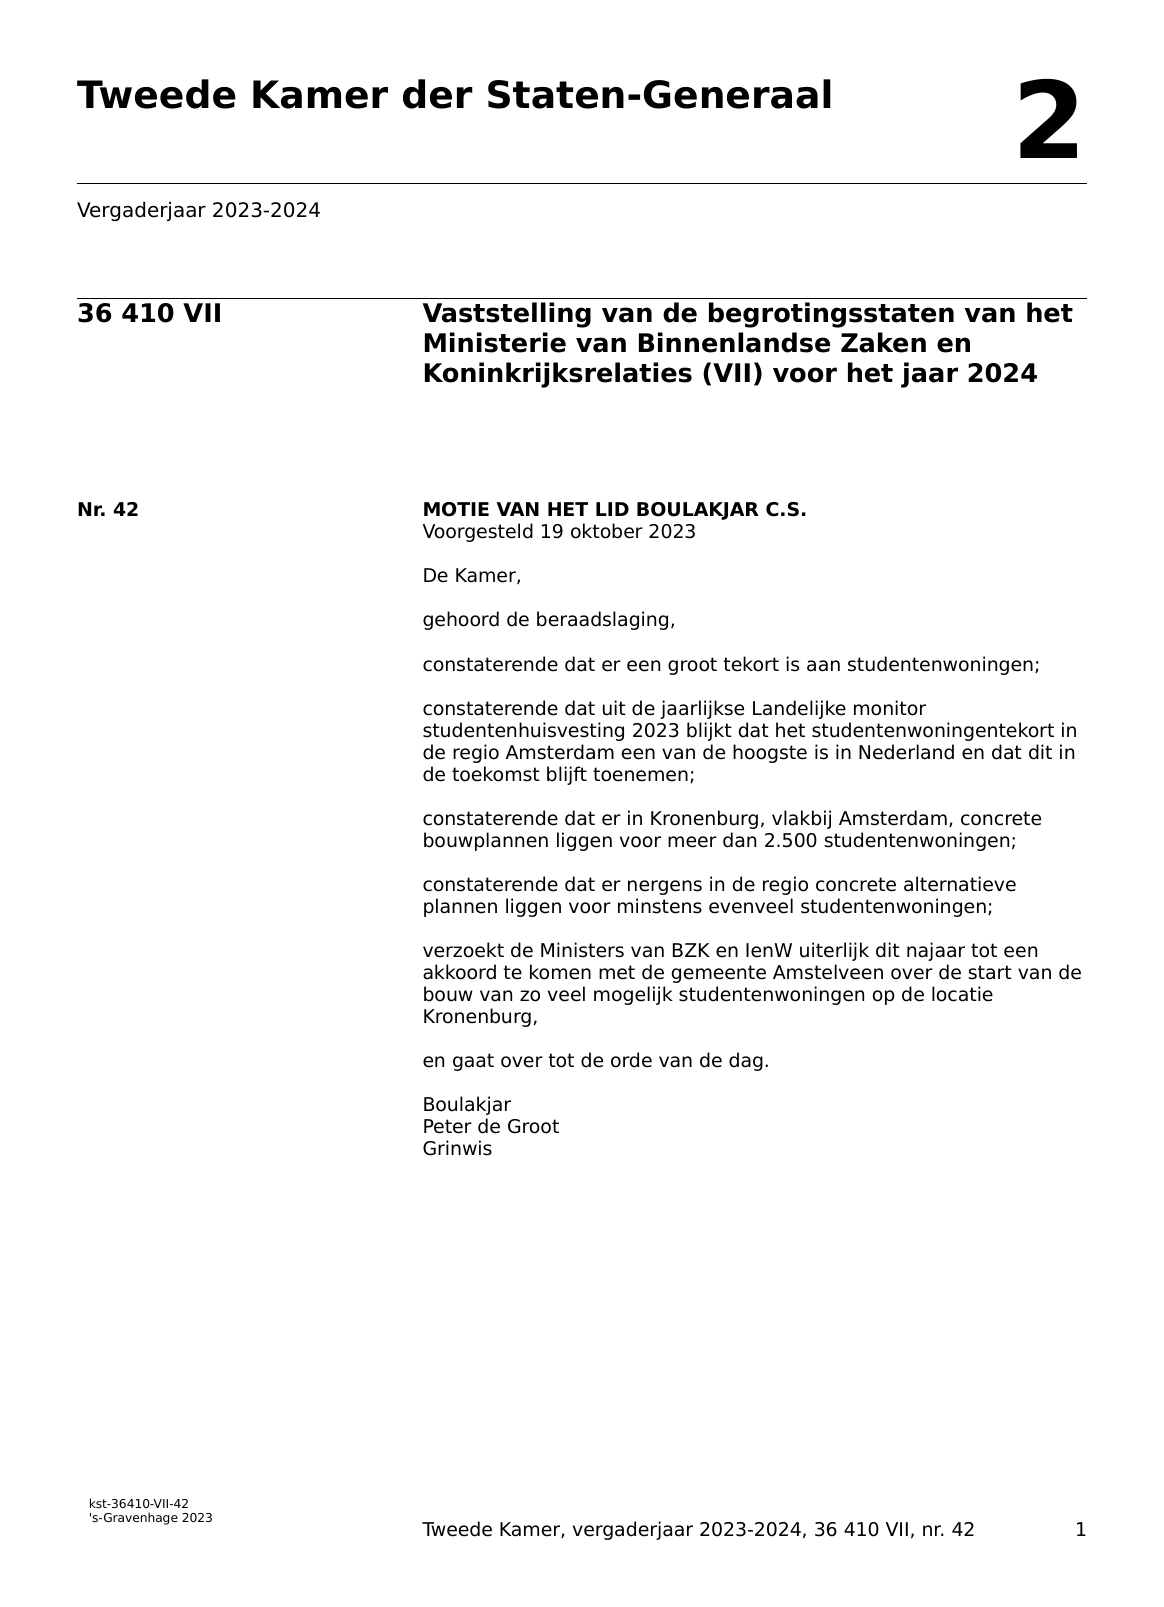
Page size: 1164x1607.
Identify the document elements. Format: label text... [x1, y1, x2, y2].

text verzoekt de Ministers van BZK en IenW uiterlijk dit najaar tot een akkoord te komen met de gemeente Amstelveen over de start van de bouw van zo veel mogelijk studentenwoningen op de locatie Kronenburg, [422, 940, 1087, 1028]
text constaterende dat er in Kronenburg, vlakbij Amsterdam, concrete bouwplannen liggen voor meer dan 2.500 studentenwoningen; [422, 808, 1087, 852]
table_header Tweede Kamer der Staten-Generaal [77, 59, 886, 183]
text en gaat over tot de orde van de dag. [422, 1050, 1087, 1072]
table_header 2 [886, 59, 1087, 183]
text constaterende dat er nergens in de regio concrete alternatieve plannen liggen voor minstens evenveel studentenwoningen; [422, 874, 1087, 918]
text Boulakjar [422, 1094, 1087, 1116]
text constaterende dat uit de jaarlijkse Landelijke monitor studentenhuisvesting 2023 blijkt dat het studentenwoningentekort in de regio Amsterdam een van de hoogste is in Nederland en dat dit in de toekomst blijft toenemen; [422, 698, 1087, 786]
text De Kamer, [422, 565, 1087, 587]
subtitle Nr. 42 MOTIE VAN HET LID BOULAKJAR C.S. [77, 499, 1087, 521]
text Voorgesteld 19 oktober 2023 [422, 521, 1087, 543]
table_cell Vergaderjaar 2023-2024 [77, 184, 1087, 298]
subtitle 36 410 VII Vaststelling van de begrotingsstaten van het Ministerie van Binnenlandse Zaken en Koninkrijksrelaties (VII) voor het jaar 2024 [77, 299, 1087, 388]
text gehoord de beraadslaging, [422, 609, 1087, 631]
text Grinwis [422, 1138, 1087, 1160]
text 's-Gravenhage 2023 [88, 1511, 323, 1525]
text Peter de Groot [422, 1116, 1087, 1138]
text constaterende dat er een groot tekort is aan studentenwoningen; [422, 653, 1087, 676]
text kst-36410-VII-42 [88, 1497, 323, 1511]
